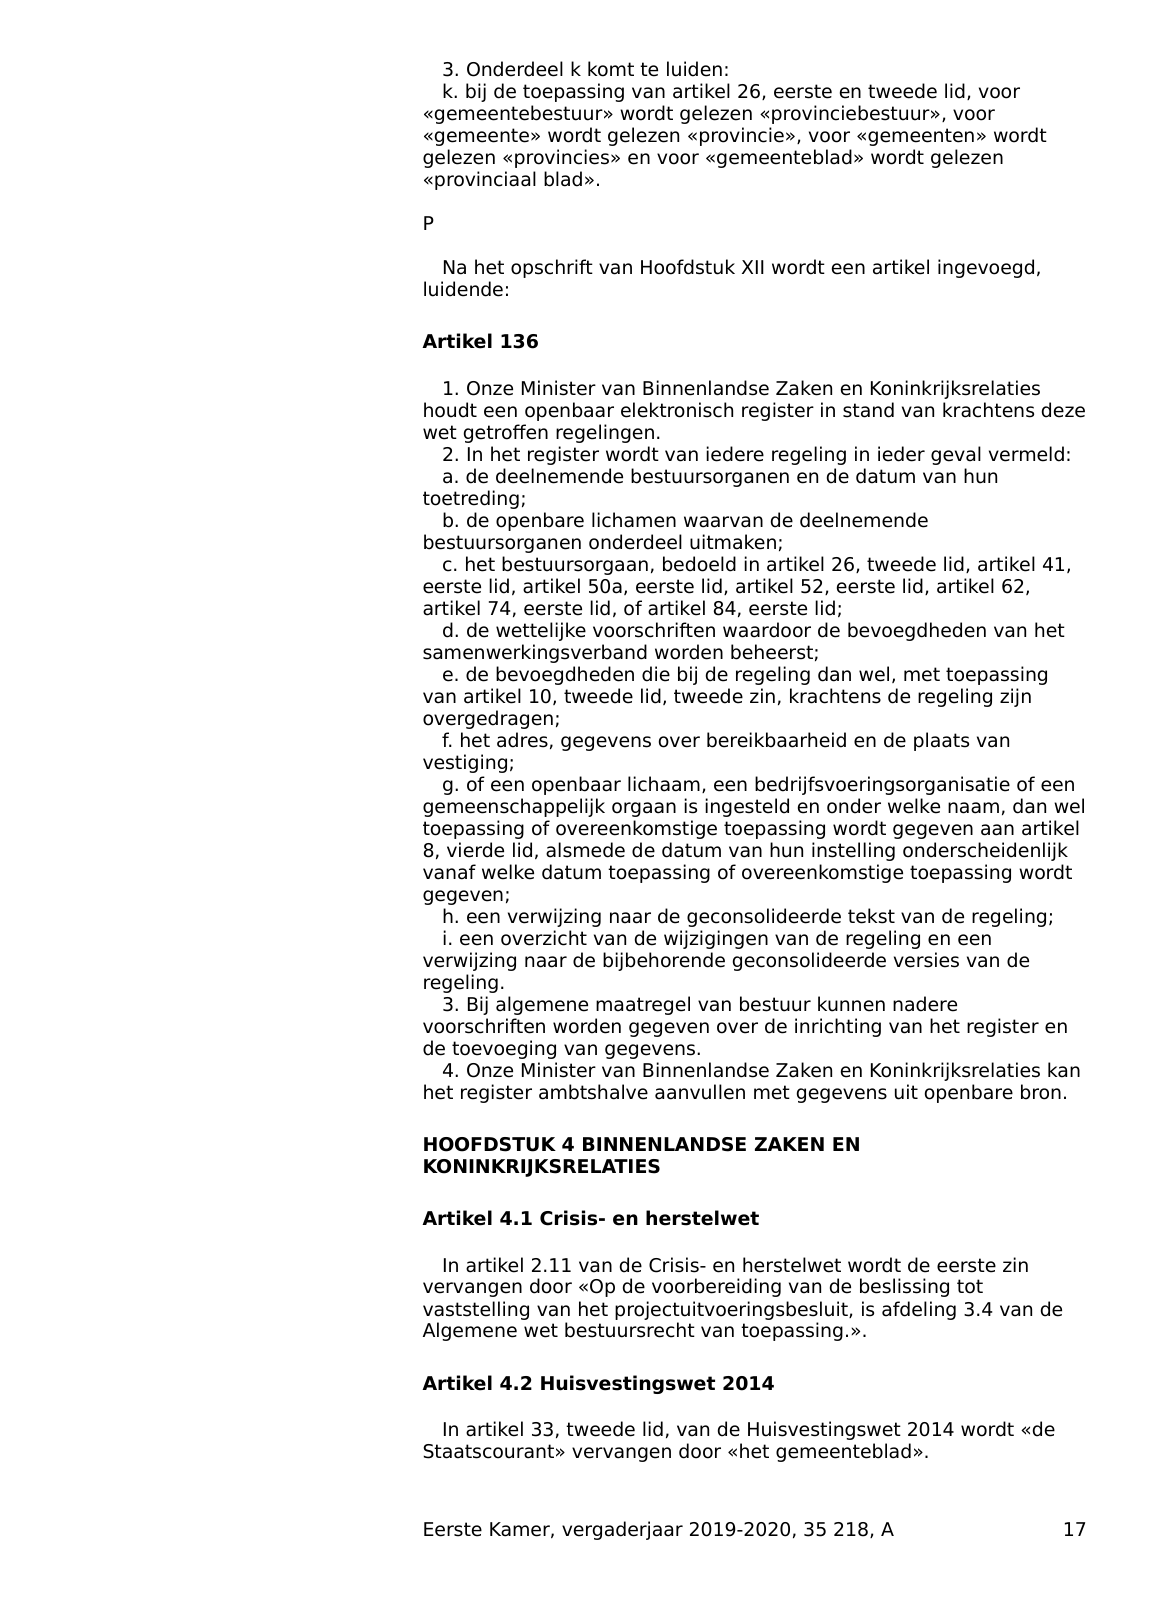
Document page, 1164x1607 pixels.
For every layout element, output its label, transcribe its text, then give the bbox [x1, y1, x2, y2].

text e. de bevoegdheden die bij de regeling dan wel, met toepassing van artikel 10, tweede lid, tweede zin, krachtens de regeling zijn overgedragen; [422, 664, 1087, 730]
text i. een overzicht van de wijzigingen van de regeling en een verwijzing naar de bijbehorende geconsolideerde versies van de regeling. [422, 928, 1087, 994]
text P [422, 213, 1087, 235]
text 2. In het register wordt van iedere regeling in ieder geval vermeld: [422, 444, 1087, 466]
text 4. Onze Minister van Binnenlandse Zaken en Koninkrijksrelaties kan het register ambtshalve aanvullen met gegevens uit openbare bron. [422, 1059, 1087, 1103]
text h. een verwijzing naar de geconsolideerde tekst van de regeling; [422, 906, 1087, 928]
text In artikel 2.11 van de Crisis- en herstelwet wordt de eerste zin vervangen door «Op de voorbereiding van de beslissing tot vaststelling van het projectuitvoeringsbesluit, is afdeling 3.4 van de Algemene wet bestuursrecht van toepassing.». [422, 1254, 1087, 1342]
subtitle Artikel 136 [422, 331, 1087, 353]
text b. de openbare lichamen waarvan de deelnemende bestuursorganen onderdeel uitmaken; [422, 510, 1087, 554]
text d. de wettelijke voorschriften waardoor de bevoegdheden van het samenwerkingsverband worden beheerst; [422, 620, 1087, 664]
text f. het adres, gegevens over bereikbaarheid en de plaats van vestiging; [422, 730, 1087, 774]
text 3. Bij algemene maatregel van bestuur kunnen nadere voorschriften worden gegeven over de inrichting van het register en de toevoeging van gegevens. [422, 994, 1087, 1059]
subtitle Artikel 4.1 Crisis- en herstelwet [422, 1207, 1087, 1229]
text c. het bestuursorgaan, bedoeld in artikel 26, tweede lid, artikel 41, eerste lid, artikel 50a, eerste lid, artikel 52, eerste lid, artikel 62, artikel 74, eerste lid, of artikel 84, eerste lid; [422, 554, 1087, 620]
text k. bij de toepassing van artikel 26, eerste en tweede lid, voor «gemeentebestuur» wordt gelezen «provinciebestuur», voor «gemeente» wordt gelezen «provincie», voor «gemeenten» wordt gelezen «provincies» en voor «gemeenteblad» wordt gelezen «provinciaal blad». [422, 81, 1087, 191]
text 3. Onderdeel k komt te luiden: [422, 59, 1087, 81]
text Na het opschrift van Hoofdstuk XII wordt een artikel ingevoegd, luidende: [422, 257, 1087, 301]
text In artikel 33, tweede lid, van de Huisvestingswet 2014 wordt «de Staatscourant» vervangen door «het gemeenteblad». [422, 1419, 1087, 1463]
subtitle HOOFDSTUK 4 BINNENLANDSE ZAKEN EN KONINKRIJKSRELATIES [422, 1133, 1087, 1177]
text g. of een openbaar lichaam, een bedrijfsvoeringsorganisatie of een gemeenschappelijk orgaan is ingesteld en onder welke naam, dan wel toepassing of overeenkomstige toepassing wordt gegeven aan artikel 8, vierde lid, alsmede de datum van hun instelling onderscheidenlijk vanaf welke datum toepassing of overeenkomstige toepassing wordt gegeven; [422, 774, 1087, 906]
text 1. Onze Minister van Binnenlandse Zaken en Koninkrijksrelaties houdt een openbaar elektronisch register in stand van krachtens deze wet getroffen regelingen. [422, 378, 1087, 444]
subtitle Artikel 4.2 Huisvestingswet 2014 [422, 1372, 1087, 1394]
text a. de deelnemende bestuursorganen en de datum van hun toetreding; [422, 466, 1087, 510]
